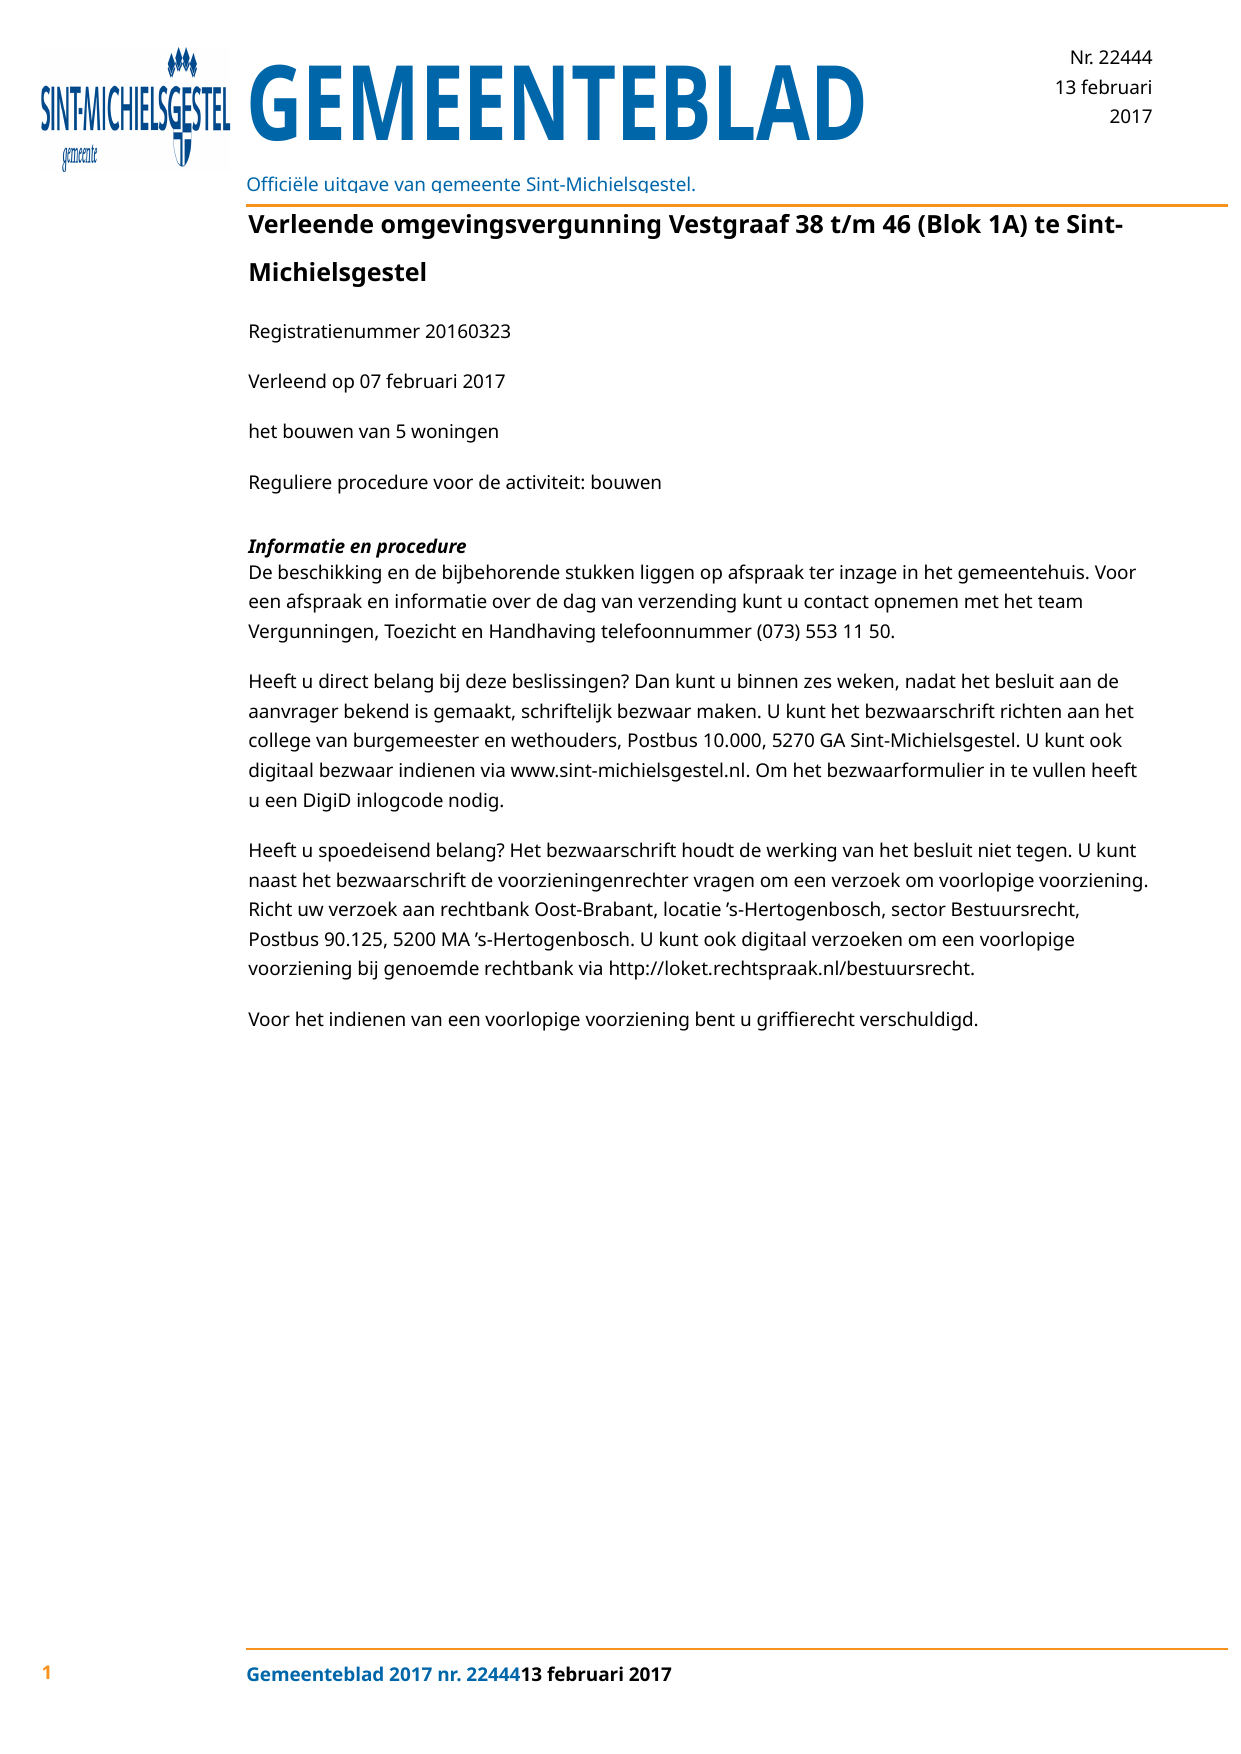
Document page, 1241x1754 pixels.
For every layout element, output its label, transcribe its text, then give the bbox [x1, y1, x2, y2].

text het bouwen van 5 woningen [248, 419, 1152, 444]
text Registratienummer 20160323 [248, 318, 1152, 344]
text Heeft u spoedeisend belang? Het bezwaarschrift houdt de werking van het besluit niet tegen. U kunt naast het bezwaarschrift de voorzieningenrechter vragen om een verzoek om voorlopige voorziening. Richt uw verzoek aan rechtbank Oost-Brabant, locatie ’s-Hertogenbosch, sector Bestuursrecht, Postbus 90.125, 5200 MA ’s-Hertogenbosch. U kunt ook digitaal verzoeken om een voorlopige voorziening bij genoemde rechtbank via http://loket.rechtspraak.nl/bestuursrecht. [248, 837, 1152, 981]
text Informatie en procedure [248, 533, 1152, 559]
text Reguliere procedure voor de activiteit: bouwen [248, 469, 1152, 495]
text Voor het indienen van een voorlopige voorziening bent u griffierecht verschuldigd. [248, 1006, 1152, 1032]
text Verleende omgevingsvergunning Vestgraaf 38 t/m 46 (Blok 1A) te Sint-Michielsgestel [248, 207, 1152, 288]
text Heeft u direct belang bij deze beslissingen? Dan kunt u binnen zes weken, nadat het besluit aan de aanvrager bekend is gemaakt, schriftelijk bezwaar maken. U kunt het bezwaarschrift richten aan het college van burgemeester en wethouders, Postbus 10.000, 5270 GA Sint-Michielsgestel. U kunt ook digitaal bezwaar indienen via www.sint-michielsgestel.nl. Om het bezwaarformulier in te vullen heeft u een DigiD inlogcode nodig. [248, 668, 1152, 812]
picture [41, 47, 231, 172]
text Verleend op 07 februari 2017 [248, 368, 1152, 394]
text De beschikking en de bijbehorende stukken liggen op afspraak ter inzage in het gemeentehuis. Voor een afspraak en informatie over de dag van verzending kunt u contact opnemen met het team Vergunningen, Toezicht en Handhaving telefoonnummer (073) 553 11 50. [248, 559, 1152, 644]
